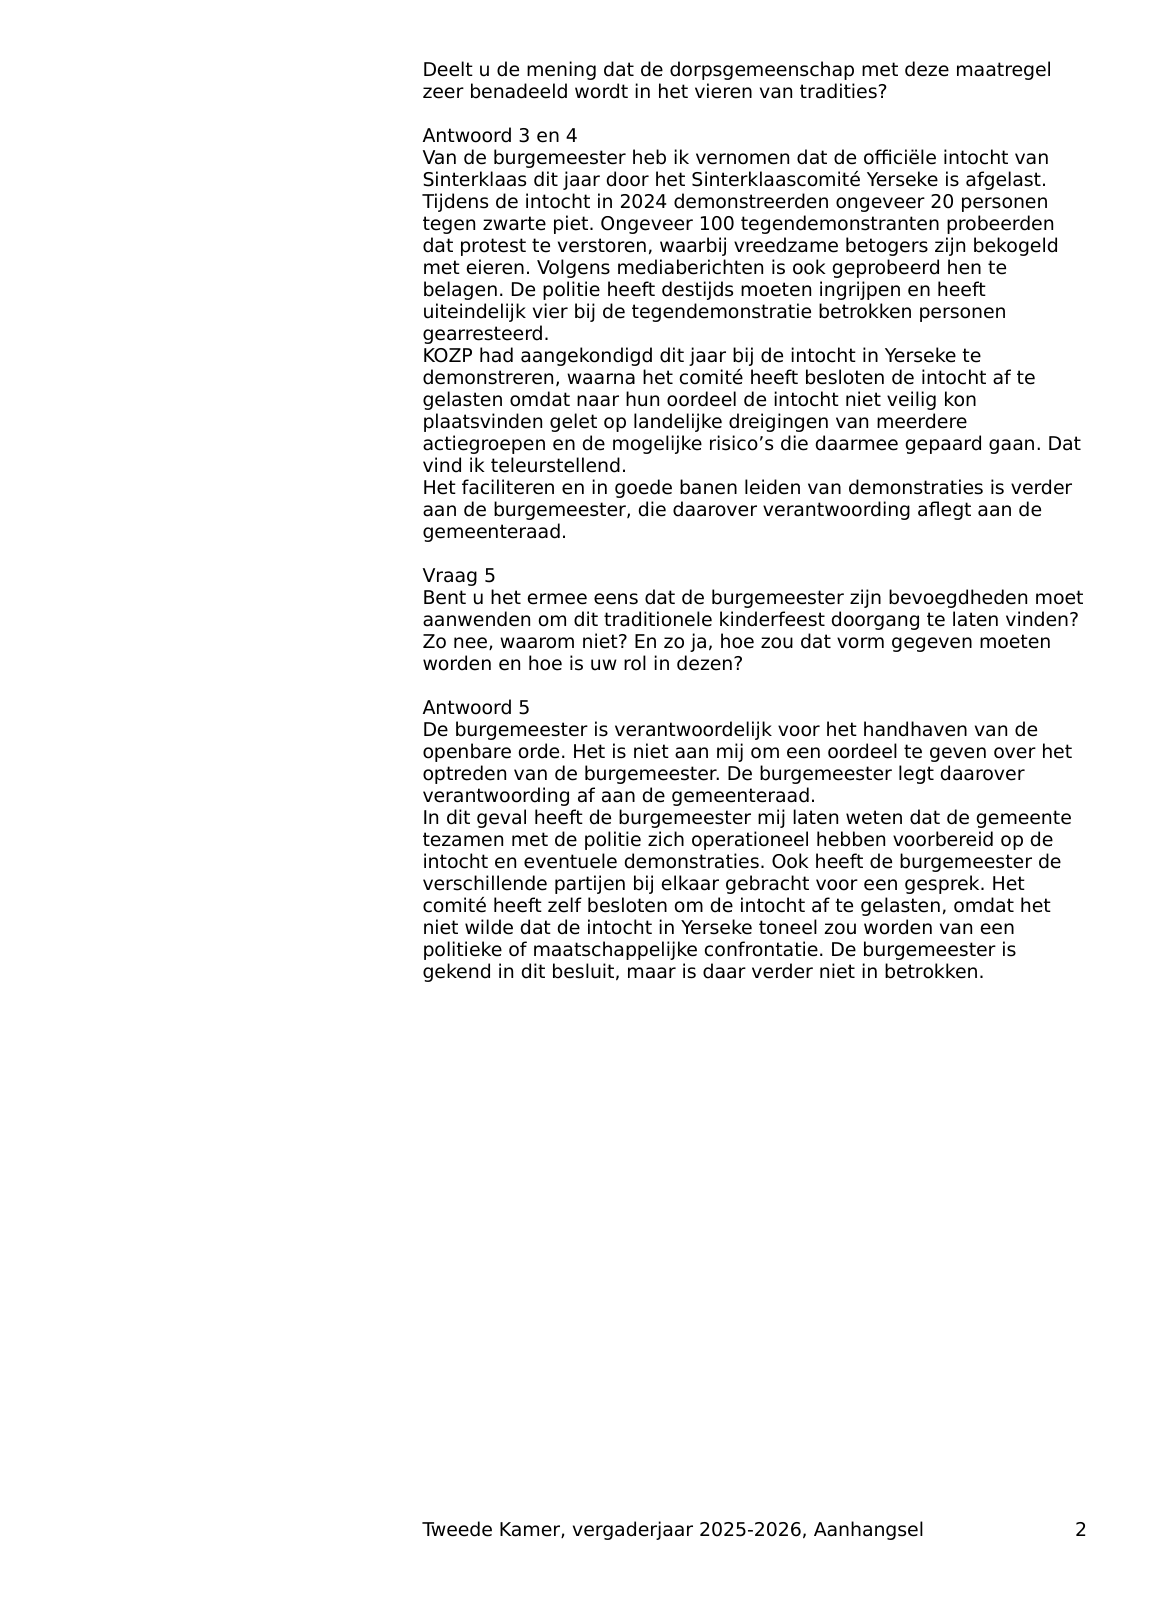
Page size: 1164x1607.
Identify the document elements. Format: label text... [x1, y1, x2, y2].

text Bent u het ermee eens dat de burgemeester zijn bevoegdheden moet aanwenden om dit traditionele kinderfeest doorgang te laten vinden? Zo nee, waarom niet? En zo ja, hoe zou dat vorm gegeven moeten worden en hoe is uw rol in dezen? [422, 587, 1087, 675]
text Deelt u de mening dat de dorpsgemeenschap met deze maatregel zeer benadeeld wordt in het vieren van tradities? [422, 59, 1087, 103]
text Antwoord 3 en 4 [422, 125, 1087, 147]
text Van de burgemeester heb ik vernomen dat de officiële intocht van Sinterklaas dit jaar door het Sinterklaascomité Yerseke is afgelast. Tijdens de intocht in 2024 demonstreerden ongeveer 20 personen tegen zwarte piet. Ongeveer 100 tegendemonstranten probeerden dat protest te verstoren, waarbij vreedzame betogers zijn bekogeld met eieren. Volgens mediaberichten is ook geprobeerd hen te belagen. De politie heeft destijds moeten ingrijpen en heeft uiteindelijk vier bij de tegendemonstratie betrokken personen gearresteerd. [422, 147, 1087, 345]
text Antwoord 5 [422, 697, 1087, 719]
text De burgemeester is verantwoordelijk voor het handhaven van de openbare orde. Het is niet aan mij om een oordeel te geven over het optreden van de burgemeester. De burgemeester legt daarover verantwoording af aan de gemeenteraad. [422, 719, 1087, 807]
text KOZP had aangekondigd dit jaar bij de intocht in Yerseke te demonstreren, waarna het comité heeft besloten de intocht af te gelasten omdat naar hun oordeel de intocht niet veilig kon plaatsvinden gelet op landelijke dreigingen van meerdere actiegroepen en de mogelijke risico’s die daarmee gepaard gaan. Dat vind ik teleurstellend. [422, 345, 1087, 477]
text In dit geval heeft de burgemeester mij laten weten dat de gemeente tezamen met de politie zich operationeel hebben voorbereid op de intocht en eventuele demonstraties. Ook heeft de burgemeester de verschillende partijen bij elkaar gebracht voor een gesprek. Het comité heeft zelf besloten om de intocht af te gelasten, omdat het niet wilde dat de intocht in Yerseke toneel zou worden van een politieke of maatschappelijke confrontatie. De burgemeester is gekend in dit besluit, maar is daar verder niet in betrokken. [422, 807, 1087, 983]
text Vraag 5 [422, 565, 1087, 587]
text Het faciliteren en in goede banen leiden van demonstraties is verder aan de burgemeester, die daarover verantwoording aflegt aan de gemeenteraad. [422, 477, 1087, 543]
